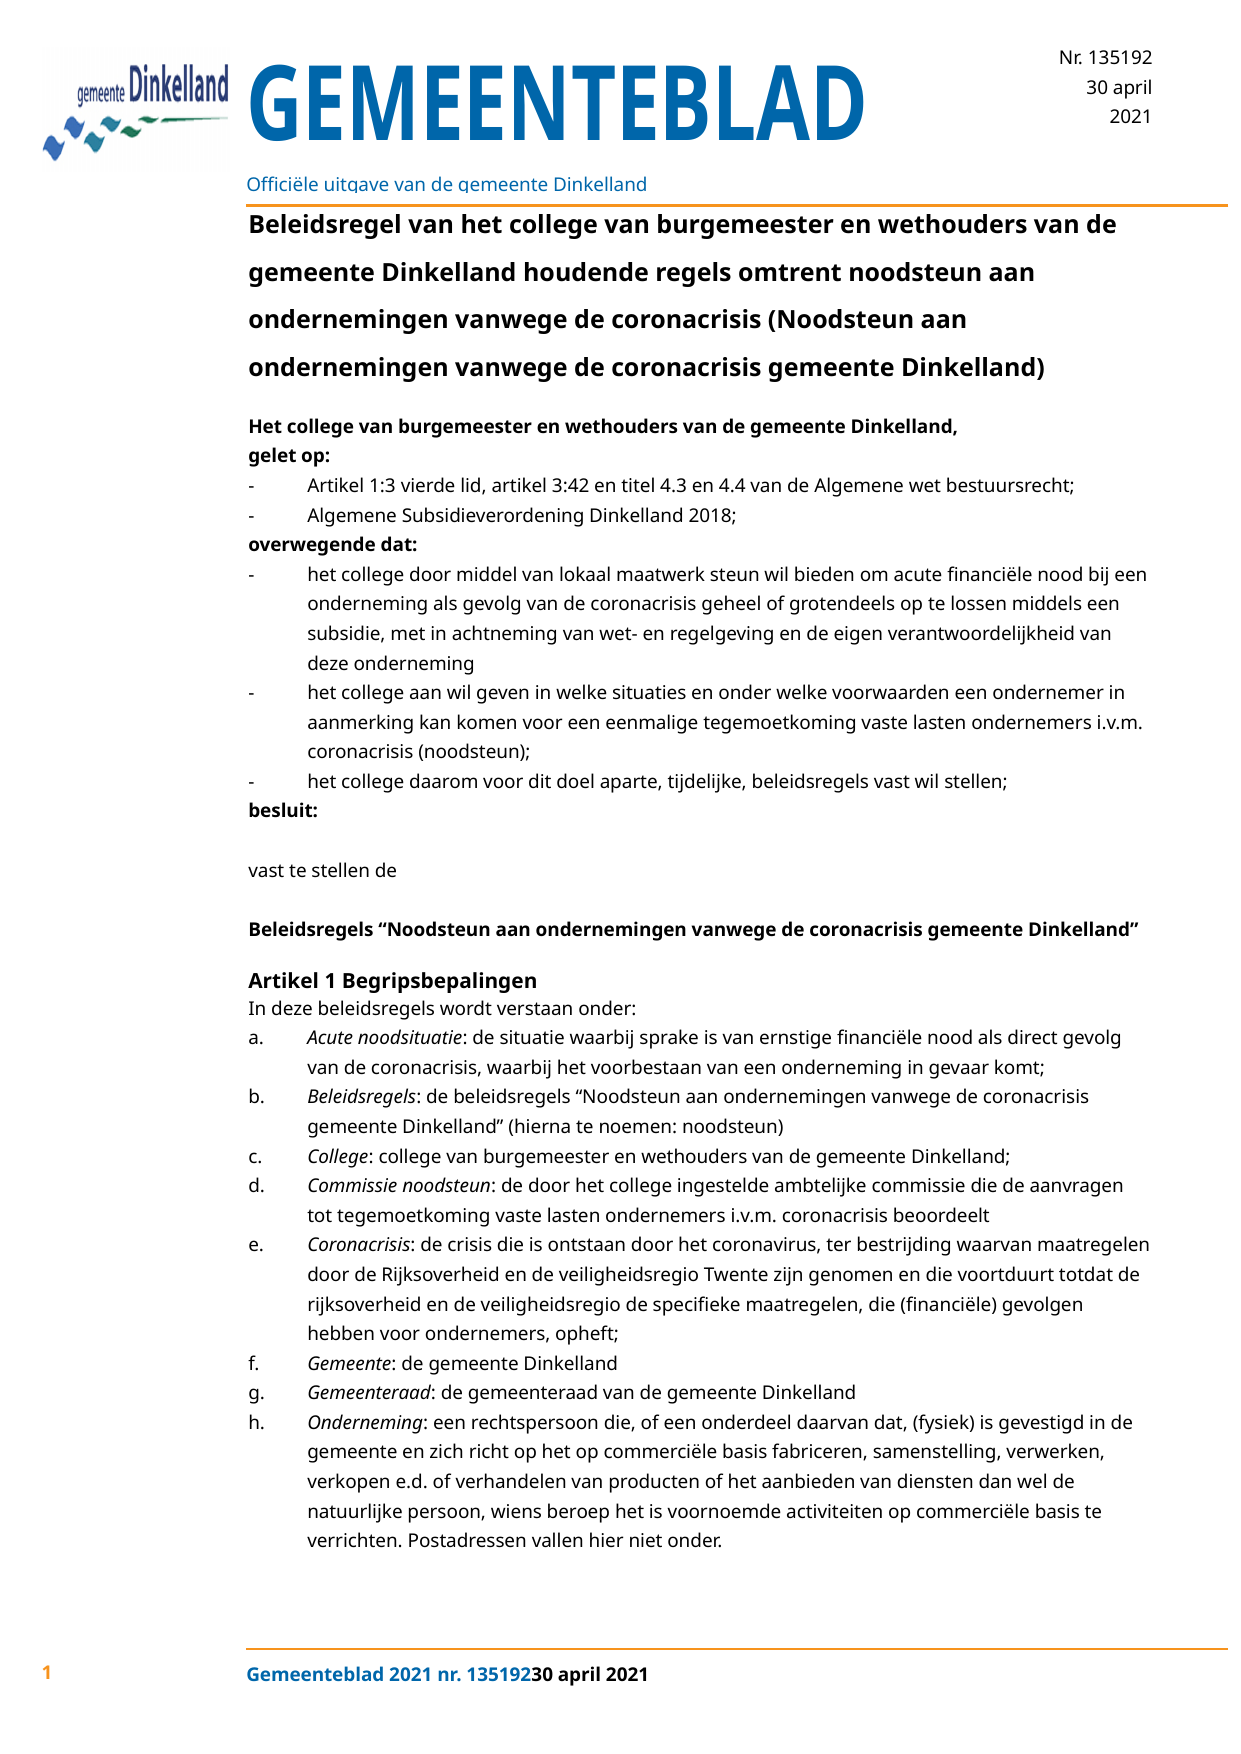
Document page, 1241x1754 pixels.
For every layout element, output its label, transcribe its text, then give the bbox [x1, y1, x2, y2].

text Artikel 1 Begripsbepalingen [248, 966, 1152, 995]
picture [41, 47, 231, 172]
text Het college van burgemeester en wethouders van de gemeente Dinkelland, [248, 413, 1152, 439]
text vast te stellen de [248, 857, 1152, 883]
list het college aan wil geven in welke situaties en onder welke voorwaarden een ondernemer in aanmerking kan komen voor een eenmalige tegemoetkoming vaste lasten ondernemers i.v.m. coronacrisis (noodsteun); [248, 679, 1152, 764]
list Acute noodsituatie: de situatie waarbij sprake is van ernstige financiële nood als direct gevolg van de coronacrisis, waarbij het voorbestaan van een onderneming in gevaar komt; [248, 1024, 1152, 1080]
text overwegende dat: [248, 531, 1152, 557]
list Onderneming: een rechtspersoon die, of een onderdeel daarvan dat, (fysiek) is gevestigd in de gemeente en zich richt op het op commerciële basis fabriceren, samenstelling, verwerken, verkopen e.d. of verhandelen van producten of het aanbieden van diensten dan wel de natuurlijke persoon, wiens beroep het is voornoemde activiteiten op commerciële basis te verrichten. Postadressen vallen hier niet onder. [248, 1409, 1152, 1553]
text In deze beleidsregels wordt verstaan onder: [248, 995, 1152, 1021]
list het college daarom voor dit doel aparte, tijdelijke, beleidsregels vast wil stellen; [248, 768, 1152, 794]
list College: college van burgemeester en wethouders van de gemeente Dinkelland; [248, 1143, 1152, 1168]
text gelet op: [248, 443, 1152, 468]
list Commissie noodsteun: de door het college ingestelde ambtelijke commissie die de aanvragen tot tegemoetkoming vaste lasten ondernemers i.v.m. coronacrisis beoordeelt [248, 1172, 1152, 1228]
list het college door middel van lokaal maatwerk steun wil bieden om acute financiële nood bij een onderneming als gevolg van de coronacrisis geheel of grotendeels op te lossen middels een subsidie, met in achtneming van wet- en regelgeving en de eigen verantwoordelijkheid van deze onderneming [248, 561, 1152, 676]
list Beleidsregels: de beleidsregels “Noodsteun aan ondernemingen vanwege de coronacrisis gemeente Dinkelland” (hierna te noemen: noodsteun) [248, 1084, 1152, 1139]
list Artikel 1:3 vierde lid, artikel 3:42 en titel 4.3 en 4.4 van de Algemene wet bestuursrecht; [248, 472, 1152, 498]
list Gemeenteraad: de gemeenteraad van de gemeente Dinkelland [248, 1379, 1152, 1405]
list Gemeente: de gemeente Dinkelland [248, 1350, 1152, 1376]
list Coronacrisis: de crisis die is ontstaan door het coronavirus, ter bestrijding waarvan maatregelen door de Rijksoverheid en de veiligheidsregio Twente zijn genomen en die voortduurt totdat de rijksoverheid en de veiligheidsregio de specifieke maatregelen, die (financiële) gevolgen hebben voor ondernemers, opheft; [248, 1232, 1152, 1346]
text Beleidsregels “Noodsteun aan ondernemingen vanwege de coronacrisis gemeente Dinkelland” [248, 916, 1152, 942]
list Algemene Subsidieverordening Dinkelland 2018; [248, 502, 1152, 528]
text Beleidsregel van het college van burgemeester en wethouders van de gemeente Dinkelland houdende regels omtrent noodsteun aan ondernemingen vanwege de coronacrisis (Noodsteun aan ondernemingen vanwege de coronacrisis gemeente Dinkelland) [248, 207, 1152, 384]
text besluit: [248, 798, 1152, 823]
